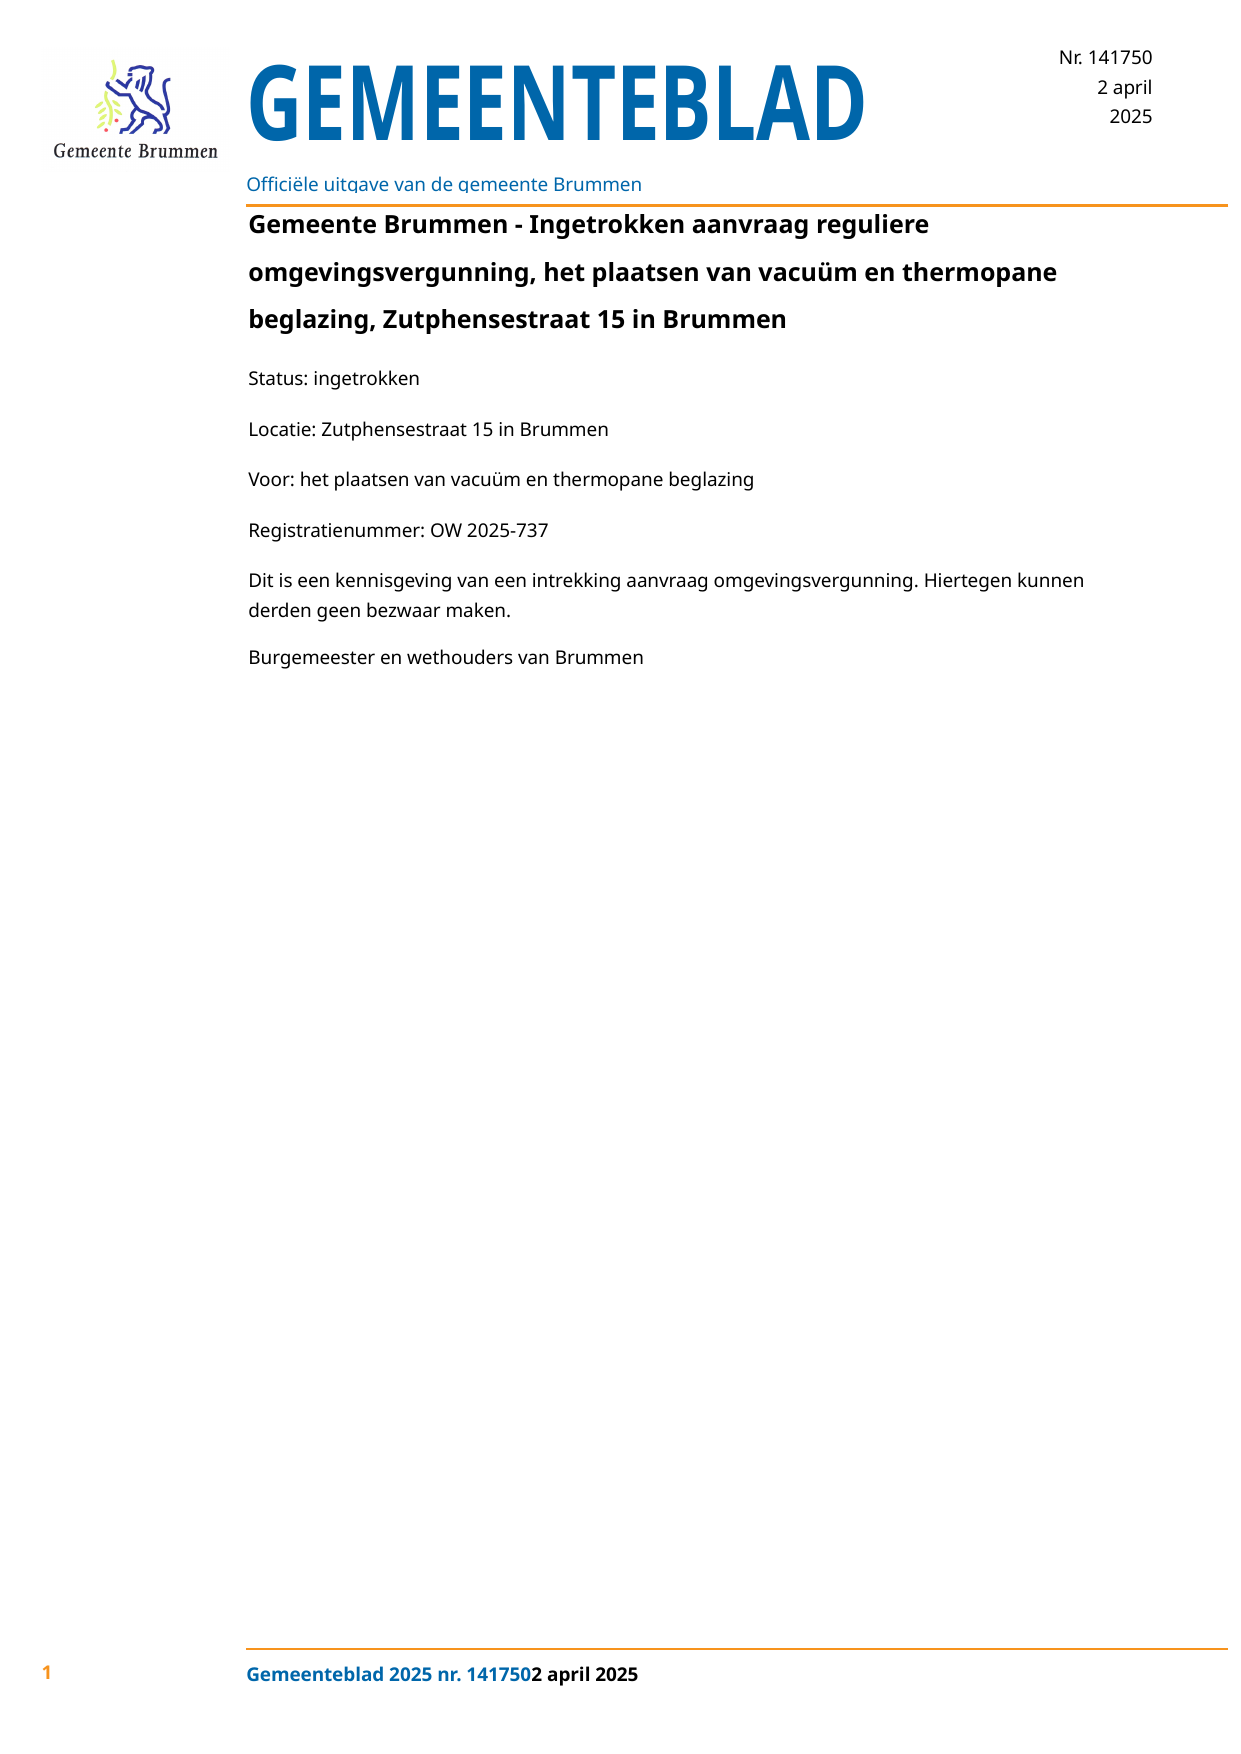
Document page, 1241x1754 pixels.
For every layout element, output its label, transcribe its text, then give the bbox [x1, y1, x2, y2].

text Voor: het plaatsen van vacuüm en thermopane beglazing [248, 466, 1152, 492]
text Status: ingetrokken [248, 366, 1152, 391]
text Gemeente Brummen - Ingetrokken aanvraag reguliere omgevingsvergunning, het plaatsen van vacuüm en thermopane beglazing, Zutphensestraat 15 in Brummen [248, 207, 1152, 336]
text Dit is een kennisgeving van een intrekking aanvraag omgevingsvergunning. Hiertegen kunnen derden geen bezwaar maken. [248, 567, 1152, 622]
text Locatie: Zutphensestraat 15 in Brummen [248, 416, 1152, 442]
text Registratienummer: OW 2025-737 [248, 517, 1152, 542]
picture [41, 47, 231, 172]
text Burgemeester en wethouders van Brummen [248, 644, 1152, 670]
